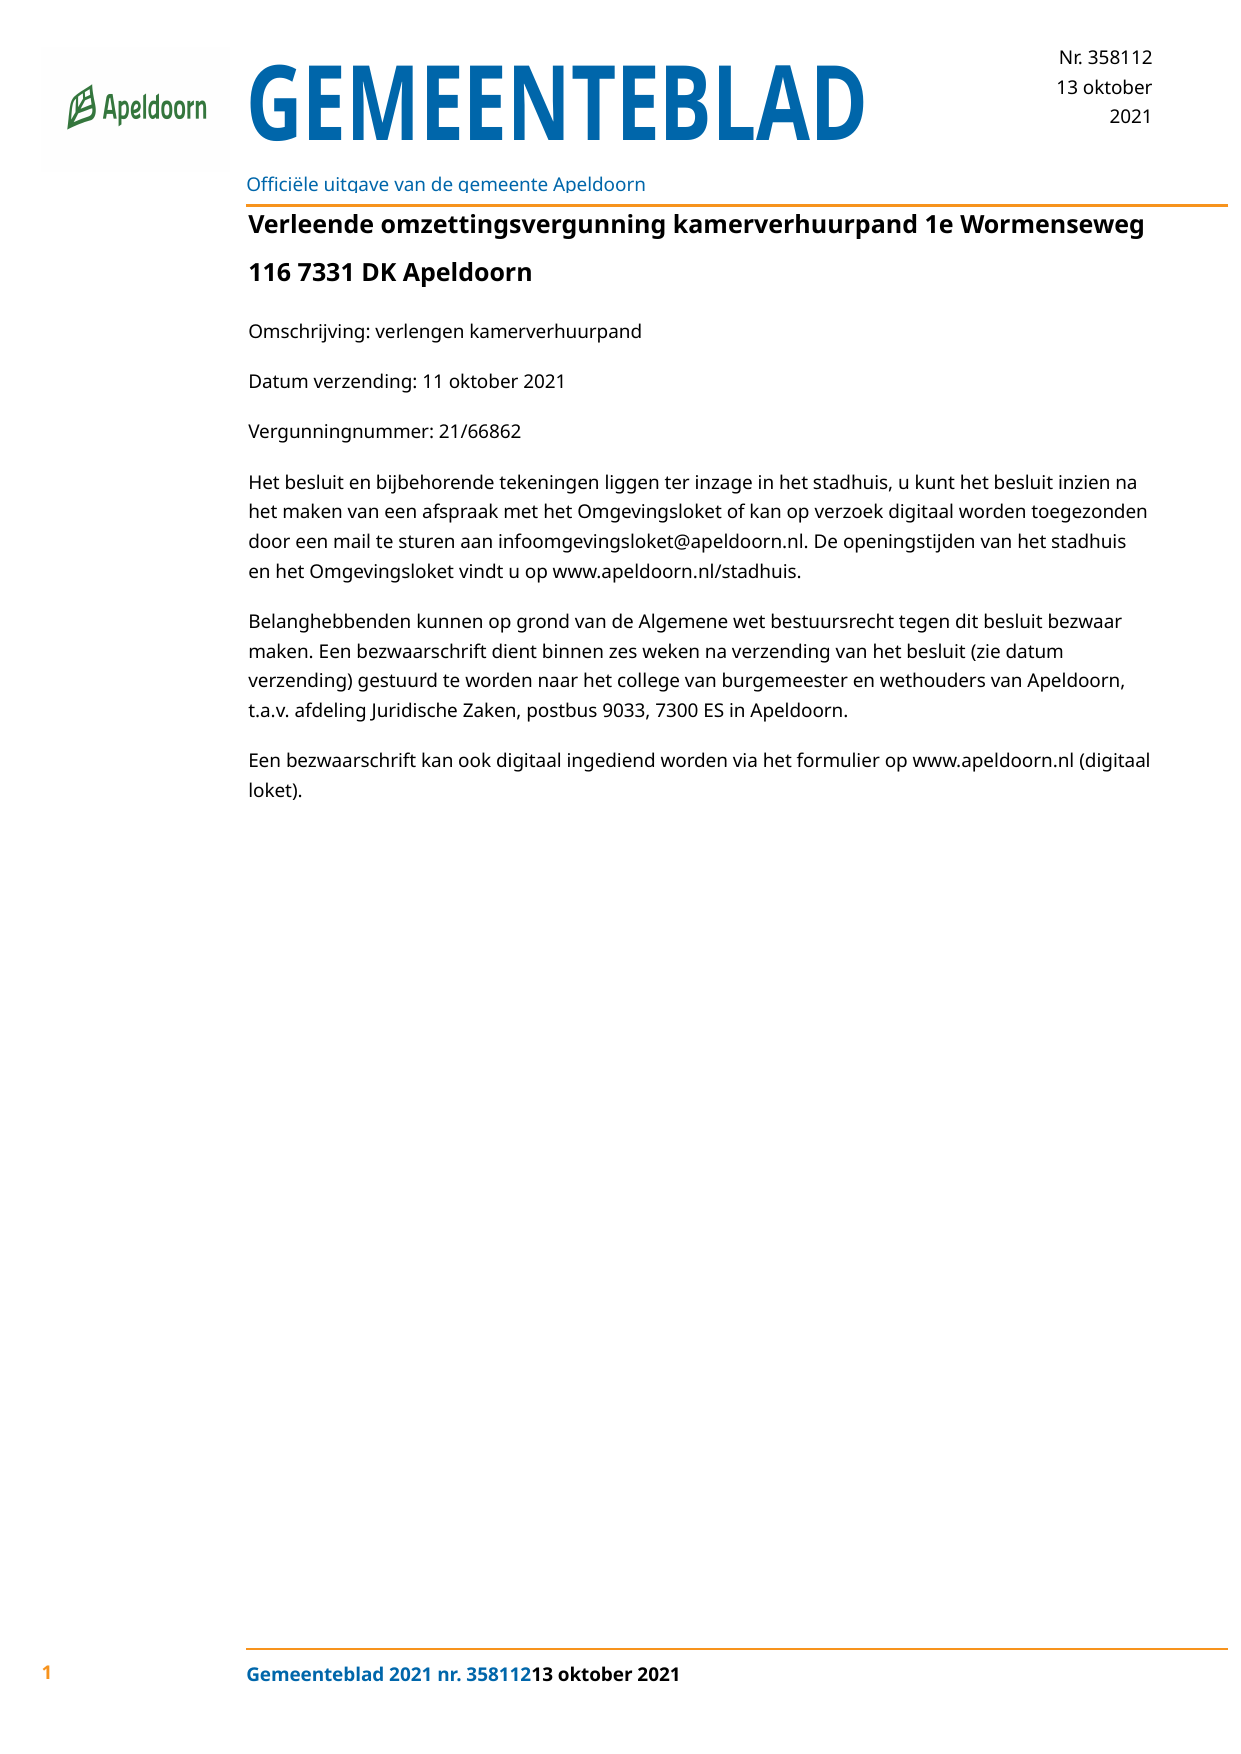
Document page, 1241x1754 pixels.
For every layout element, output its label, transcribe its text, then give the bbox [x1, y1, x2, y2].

text Omschrijving: verlengen kamerverhuurpand [248, 318, 1152, 344]
picture [41, 47, 231, 172]
text Verleende omzettingsvergunning kamerverhuurpand 1e Wormenseweg 116 7331 DK Apeldoorn [248, 207, 1152, 288]
text Het besluit en bijbehorende tekeningen liggen ter inzage in het stadhuis, u kunt het besluit inzien na het maken van een afspraak met het Omgevingsloket of kan op verzoek digitaal worden toegezonden door een mail te sturen aan infoomgevingsloket@apeldoorn.nl. De openingstijden van het stadhuis en het Omgevingsloket vindt u op www.apeldoorn.nl/stadhuis. [248, 469, 1152, 584]
text Een bezwaarschrift kan ook digitaal ingediend worden via het formulier op www.apeldoorn.nl (digitaal loket). [248, 747, 1152, 803]
text Datum verzending: 11 oktober 2021 [248, 368, 1152, 394]
text Vergunningnummer: 21/66862 [248, 419, 1152, 444]
text Belanghebbenden kunnen op grond van de Algemene wet bestuursrecht tegen dit besluit bezwaar maken. Een bezwaarschrift dient binnen zes weken na verzending van het besluit (zie datum verzending) gestuurd te worden naar het college van burgemeester en wethouders van Apeldoorn, t.a.v. afdeling Juridische Zaken, postbus 9033, 7300 ES in Apeldoorn. [248, 608, 1152, 723]
